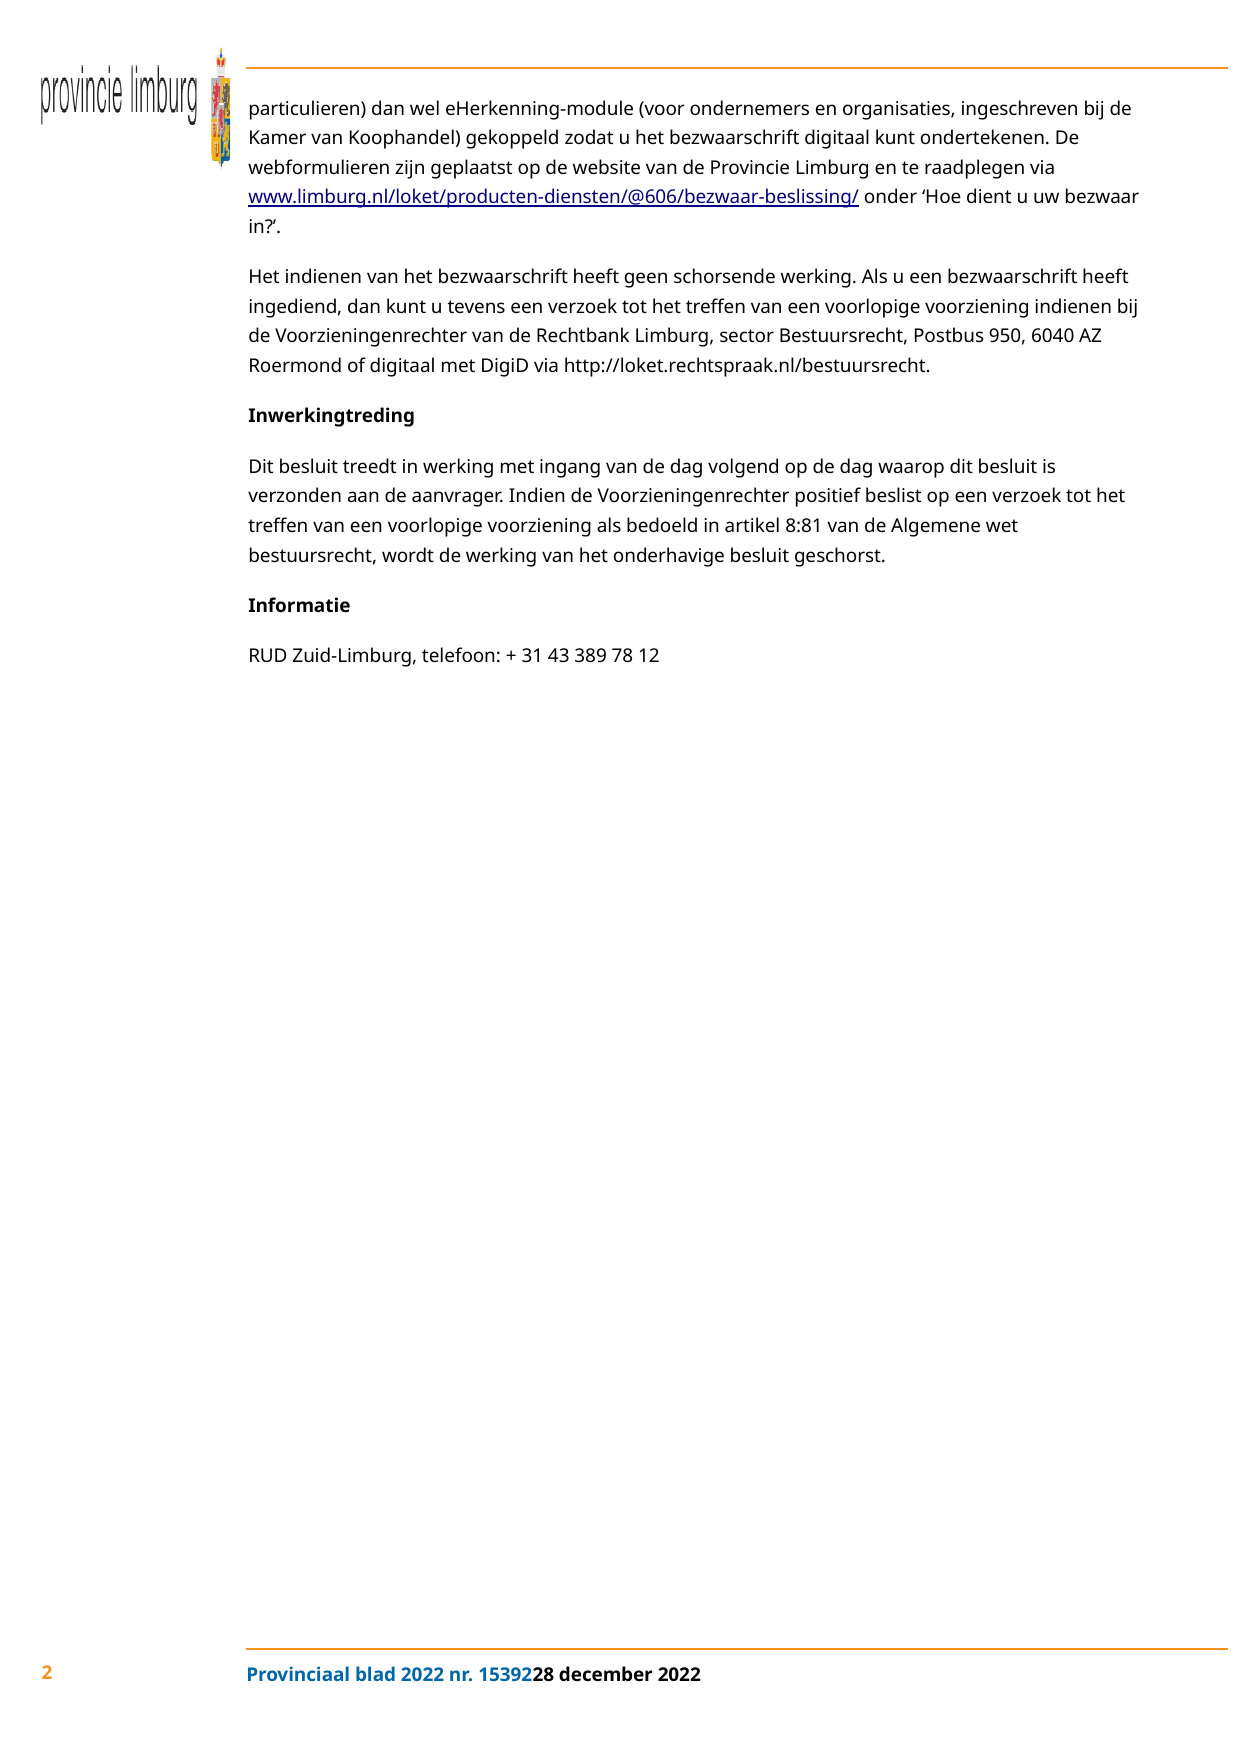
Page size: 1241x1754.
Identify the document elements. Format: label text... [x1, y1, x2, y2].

picture [41, 47, 231, 172]
text Informatie [248, 592, 1152, 618]
text Het indienen van het bezwaarschrift heeft geen schorsende werking. Als u een bezwaarschrift heeft ingediend, dan kunt u tevens een verzoek tot het treffen van een voorlopige voorziening indienen bij de Voorzieningenrechter van de Rechtbank Limburg, sector Bestuursrecht, Postbus 950, 6040 AZ Roermond of digitaal met DigiD via http://loket.rechtspraak.nl/bestuursrecht. [248, 263, 1152, 378]
text particulieren) dan wel eHerkenning-module (voor ondernemers en organisaties, ingeschreven bij de Kamer van Koophandel) gekoppeld zodat u het bezwaarschrift digitaal kunt ondertekenen. De webformulieren zijn geplaatst op de website van de Provincie Limburg en te raadplegen via www.limburg.nl/loket/producten-diensten/@606/bezwaar-beslissing/ onder ‘Hoe dient u uw bezwaar in?’. [248, 95, 1152, 239]
text Inwerkingtreding [248, 403, 1152, 428]
text Dit besluit treedt in werking met ingang van de dag volgend op de dag waarop dit besluit is verzonden aan de aanvrager. Indien de Voorzieningenrechter positief beslist op een verzoek tot het treffen van een voorlopige voorziening als bedoeld in artikel 8:81 van de Algemene wet bestuursrecht, wordt de werking van het onderhavige besluit geschorst. [248, 453, 1152, 568]
text RUD Zuid-Limburg, telefoon: + 31 43 389 78 12 [248, 643, 1152, 668]
